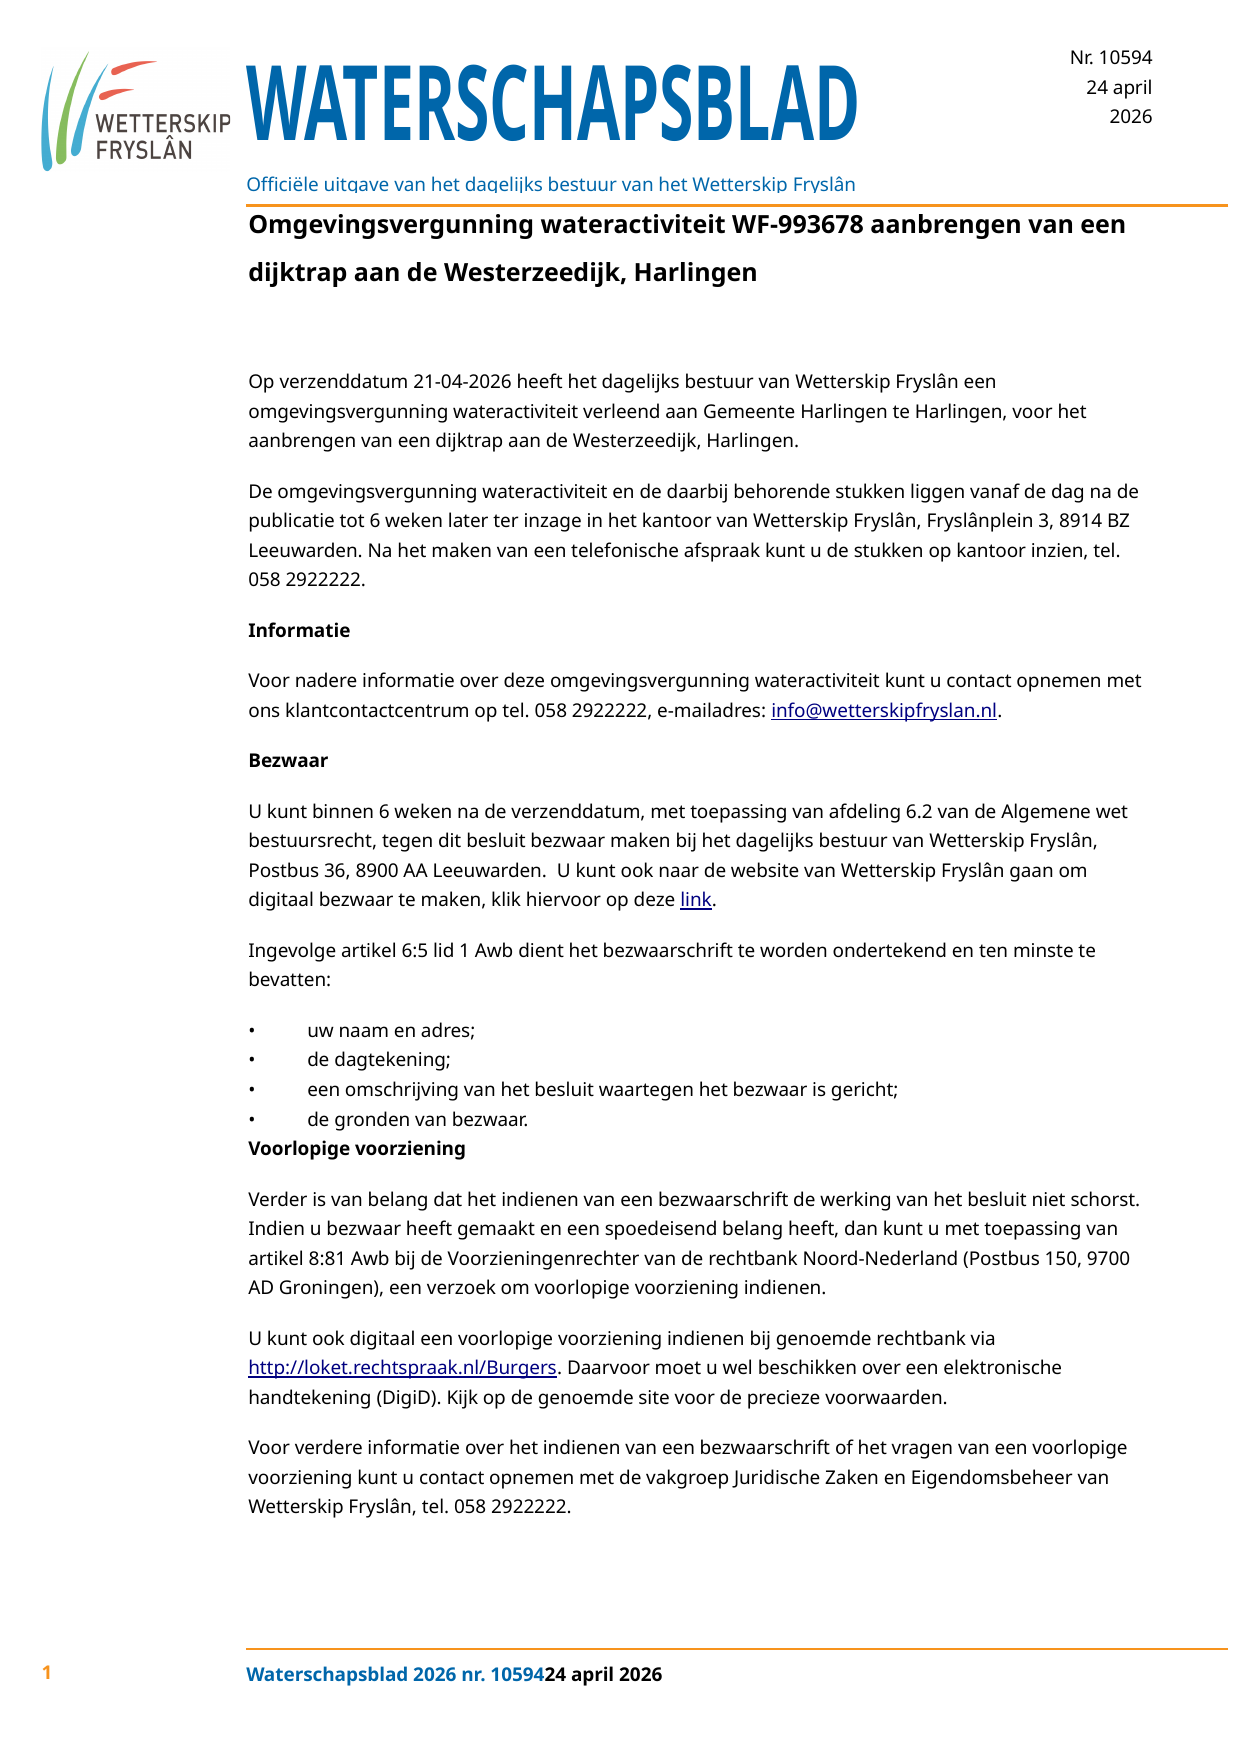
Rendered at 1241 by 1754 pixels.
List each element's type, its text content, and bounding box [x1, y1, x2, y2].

text Voor verdere informatie over het indienen van een bezwaarschrift of het vragen van een voorlopige voorziening kunt u contact opnemen met de vakgroep Juridische Zaken en Eigendomsbeheer van Wetterskip Fryslân, tel. 058 2922222. [248, 1434, 1152, 1519]
text U kunt ook digitaal een voorlopige voorziening indienen bij genoemde rechtbank via http://loket.rechtspraak.nl/Burgers. Daarvoor moet u wel beschikken over een elektronische handtekening (DigiD). Kijk op de genoemde site voor de precieze voorwaarden. [248, 1325, 1152, 1410]
picture [41, 47, 231, 172]
list de gronden van bezwaar. [248, 1106, 1152, 1132]
list de dagtekening; [248, 1047, 1152, 1072]
text Informatie [248, 617, 1152, 643]
list uw naam en adres; [248, 1017, 1152, 1043]
text De omgevingsvergunning wateractiviteit en de daarbij behorende stukken liggen vanaf de dag na de publicatie tot 6 weken later ter inzage in het kantoor van Wetterskip Fryslân, Fryslânplein 3, 8914 BZ Leeuwarden. Na het maken van een telefonische afspraak kunt u de stukken op kantoor inzien, tel. 058 2922222. [248, 478, 1152, 592]
text Voorlopige voorziening [248, 1135, 1152, 1161]
text Verder is van belang dat het indienen van een bezwaarschrift de werking van het besluit niet schorst. Indien u bezwaar heeft gemaakt en een spoedeisend belang heeft, dan kunt u met toepassing van artikel 8:81 Awb bij de Voorzieningenrechter van de rechtbank Noord-Nederland (Postbus 150, 9700 AD Groningen), een verzoek om voorlopige voorziening indienen. [248, 1186, 1152, 1300]
text Bezwaar [248, 747, 1152, 773]
text U kunt binnen 6 weken na de verzenddatum, met toepassing van afdeling 6.2 van de Algemene wet bestuursrecht, tegen dit besluit bezwaar maken bij het dagelijks bestuur van Wetterskip Fryslân, Postbus 36, 8900 AA Leeuwarden. U kunt ook naar de website van Wetterskip Fryslân gaan om digitaal bezwaar te maken, klik hiervoor op deze link. [248, 798, 1152, 912]
text Op verzenddatum 21-04-2026 heeft het dagelijks bestuur van Wetterskip Fryslân een omgevingsvergunning wateractiviteit verleend aan Gemeente Harlingen te Harlingen, voor het aanbrengen van een dijktrap aan de Westerzeedijk, Harlingen. [248, 368, 1152, 453]
text Voor nadere informatie over deze omgevingsvergunning wateractiviteit kunt u contact opnemen met ons klantcontactcentrum op tel. 058 2922222, e-mailadres: info@wetterskipfryslan.nl. [248, 667, 1152, 723]
list een omschrijving van het besluit waartegen het bezwaar is gericht; [248, 1076, 1152, 1102]
text Ingevolge artikel 6:5 lid 1 Awb dient het bezwaarschrift te worden ondertekend en ten minste te bevatten: [248, 937, 1152, 992]
text Omgevingsvergunning wateractiviteit WF-993678 aanbrengen van een dijktrap aan de Westerzeedijk, Harlingen [248, 207, 1152, 288]
